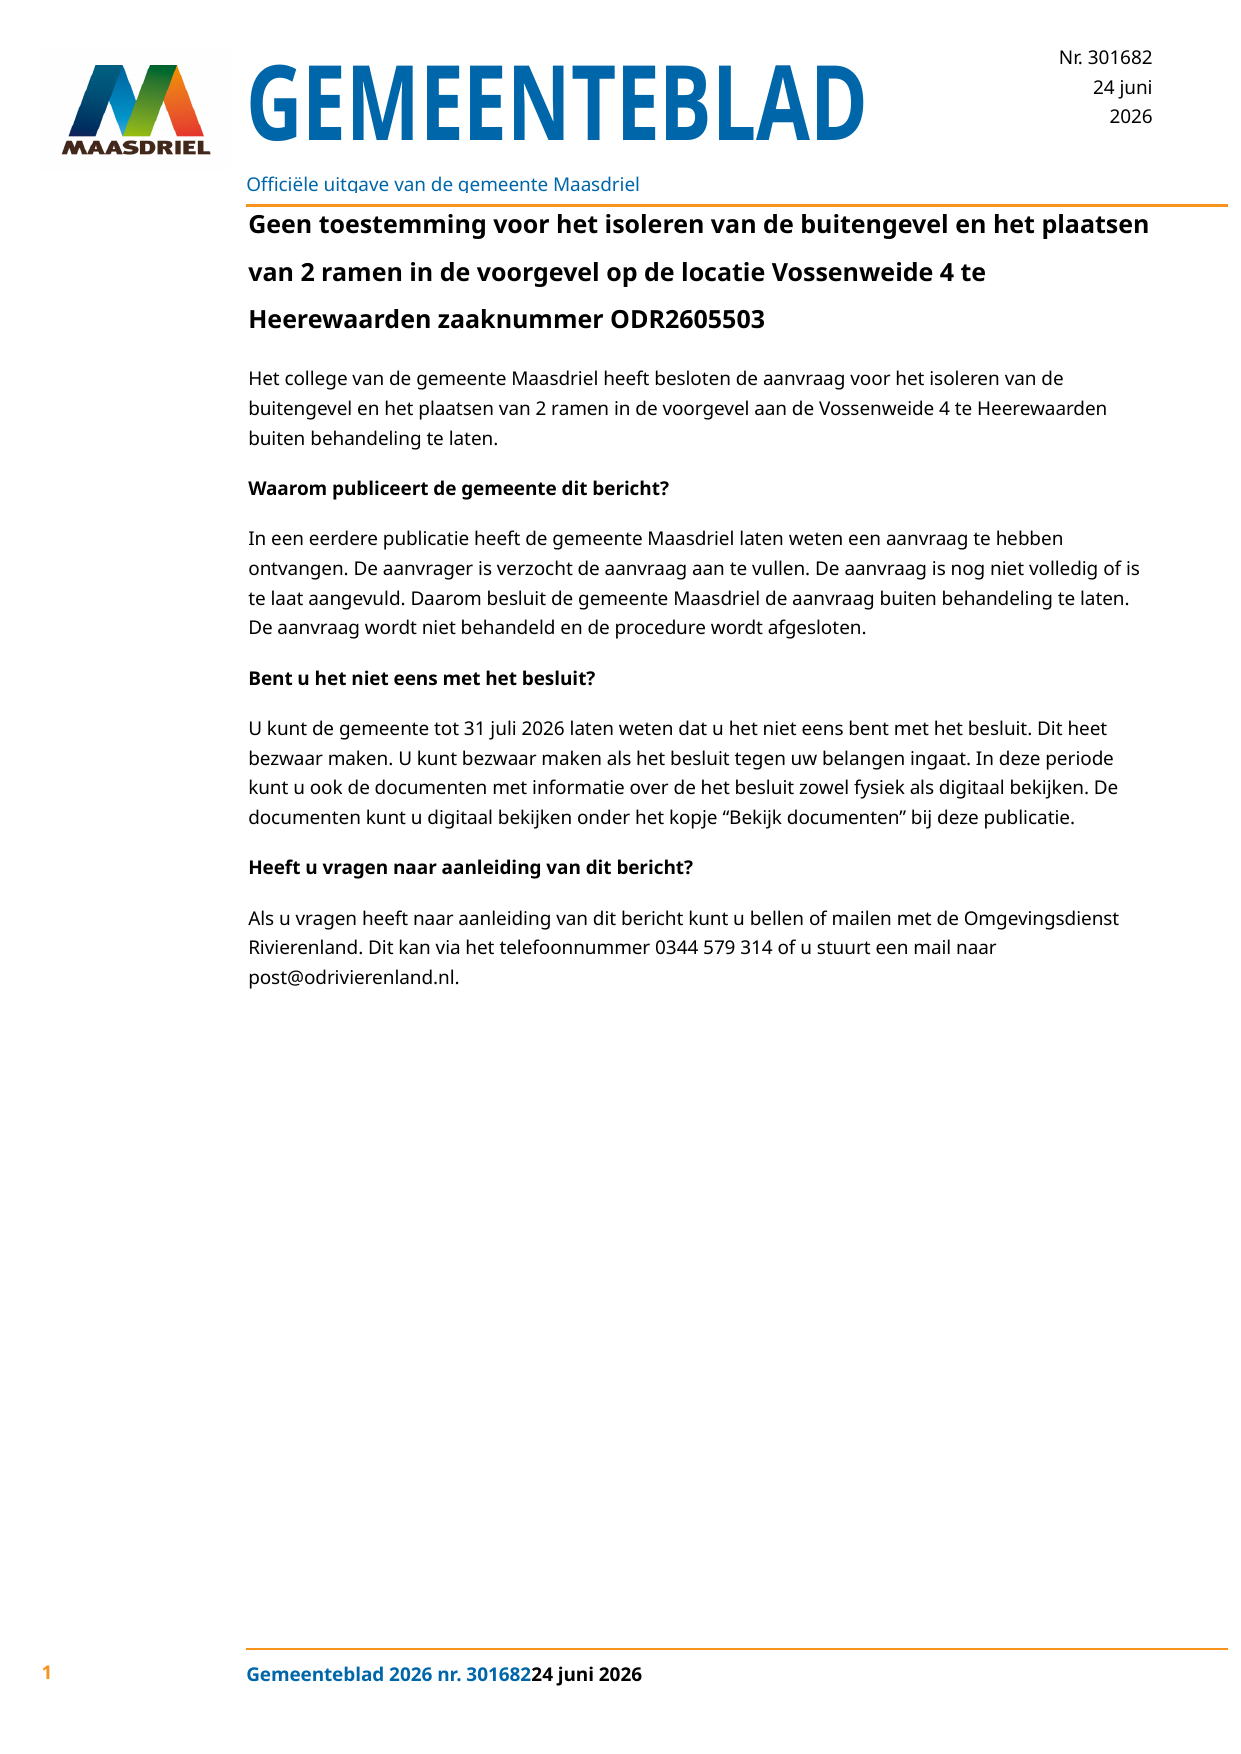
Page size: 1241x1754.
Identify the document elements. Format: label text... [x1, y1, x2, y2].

text U kunt de gemeente tot 31 juli 2026 laten weten dat u het niet eens bent met het besluit. Dit heet bezwaar maken. U kunt bezwaar maken als het besluit tegen uw belangen ingaat. In deze periode kunt u ook de documenten met informatie over de het besluit zowel fysiek als digitaal bekijken. De documenten kunt u digitaal bekijken onder het kopje “Bekijk documenten” bij deze publicatie. [248, 715, 1152, 829]
text Geen toestemming voor het isoleren van de buitengevel en het plaatsen van 2 ramen in de voorgevel op de locatie Vossenweide 4 te Heerewaarden zaaknummer ODR2605503 [248, 207, 1152, 336]
picture [41, 47, 231, 172]
text Als u vragen heeft naar aanleiding van dit bericht kunt u bellen of mailen met de Omgevingsdienst Rivierenland. Dit kan via het telefoonnummer 0344 579 314 of u stuurt een mail naar post@odrivierenland.nl. [248, 905, 1152, 989]
text Waarom publiceert de gemeente dit bericht? [248, 475, 1152, 501]
text Heeft u vragen naar aanleiding van dit bericht? [248, 854, 1152, 880]
text In een eerdere publicatie heeft de gemeente Maasdriel laten weten een aanvraag te hebben ontvangen. De aanvrager is verzocht de aanvraag aan te vullen. De aanvraag is nog niet volledig of is te laat aangevuld. Daarom besluit de gemeente Maasdriel de aanvraag buiten behandeling te laten. De aanvraag wordt niet behandeld en de procedure wordt afgesloten. [248, 526, 1152, 640]
text Het college van de gemeente Maasdriel heeft besloten de aanvraag voor het isoleren van de buitengevel en het plaatsen van 2 ramen in de voorgevel aan de Vossenweide 4 te Heerewaarden buiten behandeling te laten. [248, 366, 1152, 450]
text Bent u het niet eens met het besluit? [248, 665, 1152, 690]
